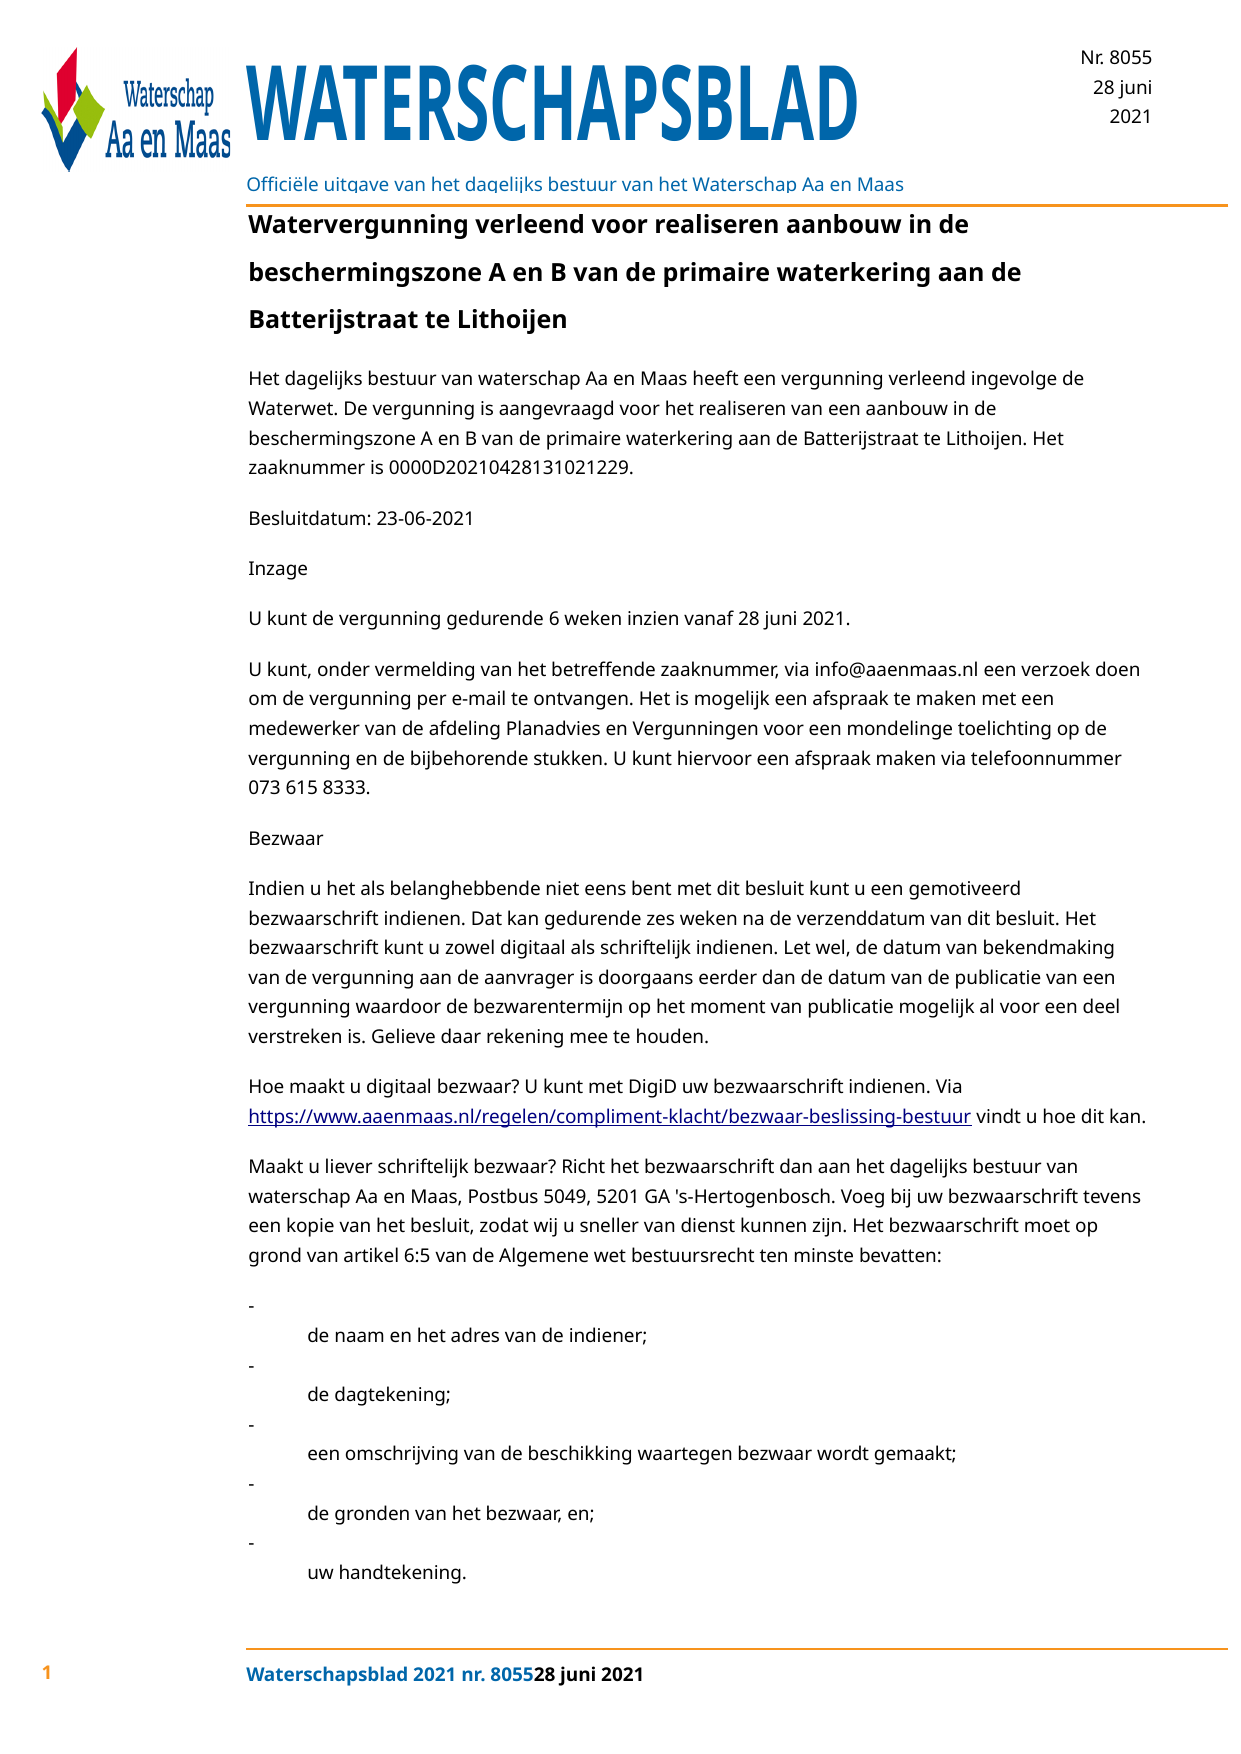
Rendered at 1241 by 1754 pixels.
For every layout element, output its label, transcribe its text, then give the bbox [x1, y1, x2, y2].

list de dagtekening; [248, 1381, 1152, 1407]
list uw handtekening. [248, 1559, 1152, 1584]
text Het dagelijks bestuur van waterschap Aa en Maas heeft een vergunning verleend ingevolge de Waterwet. De vergunning is aangevraagd voor het realiseren van een aanbouw in de beschermingszone A en B van de primaire waterkering aan de Batterijstraat te Lithoijen. Het zaaknummer is 0000D20210428131021229. [248, 366, 1152, 480]
text Inzage [248, 555, 1152, 581]
list een omschrijving van de beschikking waartegen bezwaar wordt gemaakt; [248, 1441, 1152, 1466]
text Bezwaar [248, 825, 1152, 850]
text Hoe maakt u digitaal bezwaar? U kunt met DigiD uw bezwaarschrift indienen. Via https://www.aaenmaas.nl/regelen/compliment-klacht/bezwaar-beslissing-bestuur vindt u hoe dit kan. [248, 1073, 1152, 1129]
text Watervergunning verleend voor realiseren aanbouw in de beschermingszone A en B van de primaire waterkering aan de Batterijstraat te Lithoijen [248, 207, 1152, 336]
picture [41, 47, 231, 172]
text U kunt de vergunning gedurende 6 weken inzien vanaf 28 juni 2021. [248, 606, 1152, 631]
list de gronden van het bezwaar, en; [248, 1500, 1152, 1525]
text U kunt, onder vermelding van het betreffende zaaknummer, via info@aaenmaas.nl een verzoek doen om de vergunning per e-mail te ontvangen. Het is mogelijk een afspraak te maken met een medewerker van de afdeling Planadvies en Vergunningen voor een mondelinge toelichting op de vergunning en de bijbehorende stukken. U kunt hiervoor een afspraak maken via telefoonnummer 073 615 8333. [248, 656, 1152, 800]
list de naam en het adres van de indiener; [248, 1322, 1152, 1348]
text Maakt u liever schriftelijk bezwaar? Richt het bezwaarschrift dan aan het dagelijks bestuur van waterschap Aa en Maas, Postbus 5049, 5201 GA 's-Hertogenbosch. Voeg bij uw bezwaarschrift tevens een kopie van het besluit, zodat wij u sneller van dienst kunnen zijn. Het bezwaarschrift moet op grond van artikel 6:5 van de Algemene wet bestuursrecht ten minste bevatten: [248, 1153, 1152, 1268]
text Besluitdatum: 23-06-2021 [248, 505, 1152, 530]
text Indien u het als belanghebbende niet eens bent met dit besluit kunt u een gemotiveerd bezwaarschrift indienen. Dat kan gedurende zes weken na de verzenddatum van dit besluit. Het bezwaarschrift kunt u zowel digitaal als schriftelijk indienen. Let wel, de datum van bekendmaking van de vergunning aan de aanvrager is doorgaans eerder dan de datum van de publicatie van een vergunning waardoor de bezwarentermijn op het moment van publicatie mogelijk al voor een deel verstreken is. Gelieve daar rekening mee te houden. [248, 875, 1152, 1049]
